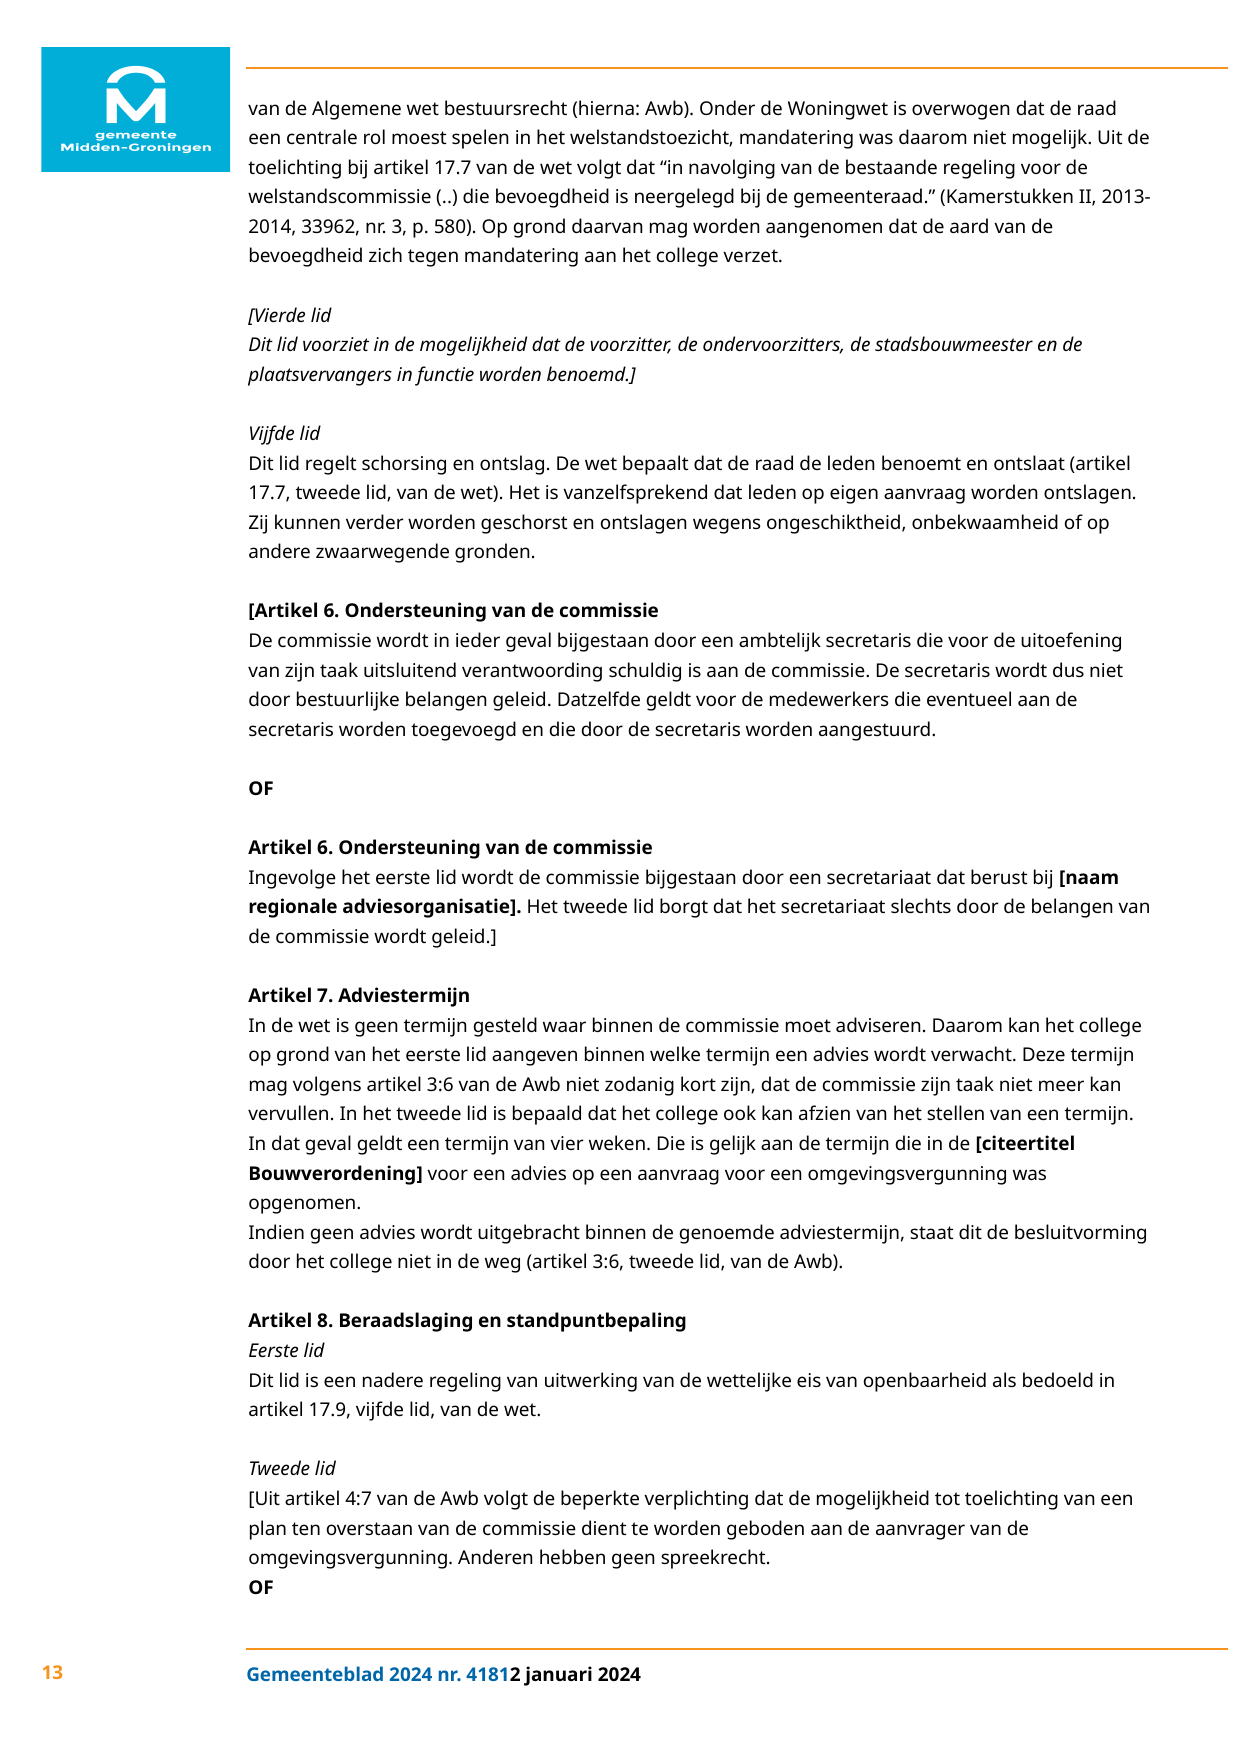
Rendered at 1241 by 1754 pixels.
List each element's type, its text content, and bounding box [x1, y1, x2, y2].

text Artikel 7. Adviestermijn [248, 982, 1152, 1008]
text De commissie wordt in ieder geval bijgestaan door een ambtelijk secretaris die voor de uitoefening van zijn taak uitsluitend verantwoording schuldig is aan de commissie. De secretaris wordt dus niet door bestuurlijke belangen geleid. Datzelfde geldt voor de medewerkers die eventueel aan de secretaris worden toegevoegd en die door de secretaris worden aangestuurd. [248, 627, 1152, 742]
text Dit lid regelt schorsing en ontslag. De wet bepaalt dat de raad de leden benoemt en ontslaat (artikel 17.7, tweede lid, van de wet). Het is vanzelfsprekend dat leden op eigen aanvraag worden ontslagen. Zij kunnen verder worden geschorst en ontslagen wegens ongeschiktheid, onbekwaamheid of op andere zwaarwegende gronden. [248, 450, 1152, 564]
text [Vierde lid [248, 302, 1152, 328]
text Dit lid voorziet in de mogelijkheid dat de voorzitter, de ondervoorzitters, de stadsbouwmeester en de plaatsvervangers in functie worden benoemd.] [248, 331, 1152, 387]
text Vijfde lid [248, 420, 1152, 446]
text Artikel 8. Beraadslaging en standpuntbepaling [248, 1308, 1152, 1333]
text van de Algemene wet bestuursrecht (hierna: Awb). Onder de Woningwet is overwogen dat de raad een centrale rol moest spelen in het welstandstoezicht, mandatering was daarom niet mogelijk. Uit de toelichting bij artikel 17.7 van de wet volgt dat “in navolging van de bestaande regeling voor de welstandscommissie (..) die bevoegdheid is neergelegd bij de gemeenteraad.” (Kamerstukken II, 2013-2014, 33962, nr. 3, p. 580). Op grond daarvan mag worden aangenomen dat de aard van de bevoegdheid zich tegen mandatering aan het college verzet. [248, 95, 1152, 268]
text Ingevolge het eerste lid wordt de commissie bijgestaan door een secretariaat dat berust bij [naam regionale adviesorganisatie]. Het tweede lid borgt dat het secretariaat slechts door de belangen van de commissie wordt geleid.] [248, 864, 1152, 949]
text OF [248, 775, 1152, 801]
text Artikel 6. Ondersteuning van de commissie [248, 834, 1152, 860]
text [Artikel 6. Ondersteuning van de commissie [248, 598, 1152, 623]
text Eerste lid [248, 1337, 1152, 1363]
text OF [248, 1574, 1152, 1600]
text In de wet is geen termijn gesteld waar binnen de commissie moet adviseren. Daarom kan het college op grond van het eerste lid aangeven binnen welke termijn een advies wordt verwacht. Deze termijn mag volgens artikel 3:6 van de Awb niet zodanig kort zijn, dat de commissie zijn taak niet meer kan vervullen. In het tweede lid is bepaald dat het college ook kan afzien van het stellen van een termijn. In dat geval geldt een termijn van vier weken. Die is gelijk aan de termijn die in de [citeertitel Bouwverordening] voor een advies op een aanvraag voor een omgevingsvergunning was opgenomen. [248, 1012, 1152, 1215]
text Indien geen advies wordt uitgebracht binnen de genoemde adviestermijn, staat dit de besluitvorming door het college niet in de weg (artikel 3:6, tweede lid, van de Awb). [248, 1219, 1152, 1274]
picture [184, 146, 190, 153]
picture [108, 66, 164, 82]
text [Uit artikel 4:7 van de Awb volgt de beperkte verplichting dat de mogelijkheid tot toelichting van een plan ten overstaan van de commissie dient te worden geboden aan de aanvrager van de omgevingsvergunning. Anderen hebben geen spreekrecht. [248, 1485, 1152, 1570]
text Dit lid is een nadere regeling van uitwerking van de wettelijke eis van openbaarheid als bedoeld in artikel 17.9, vijfde lid, van de wet. [248, 1367, 1152, 1422]
picture [107, 89, 165, 122]
text Tweede lid [248, 1456, 1152, 1481]
